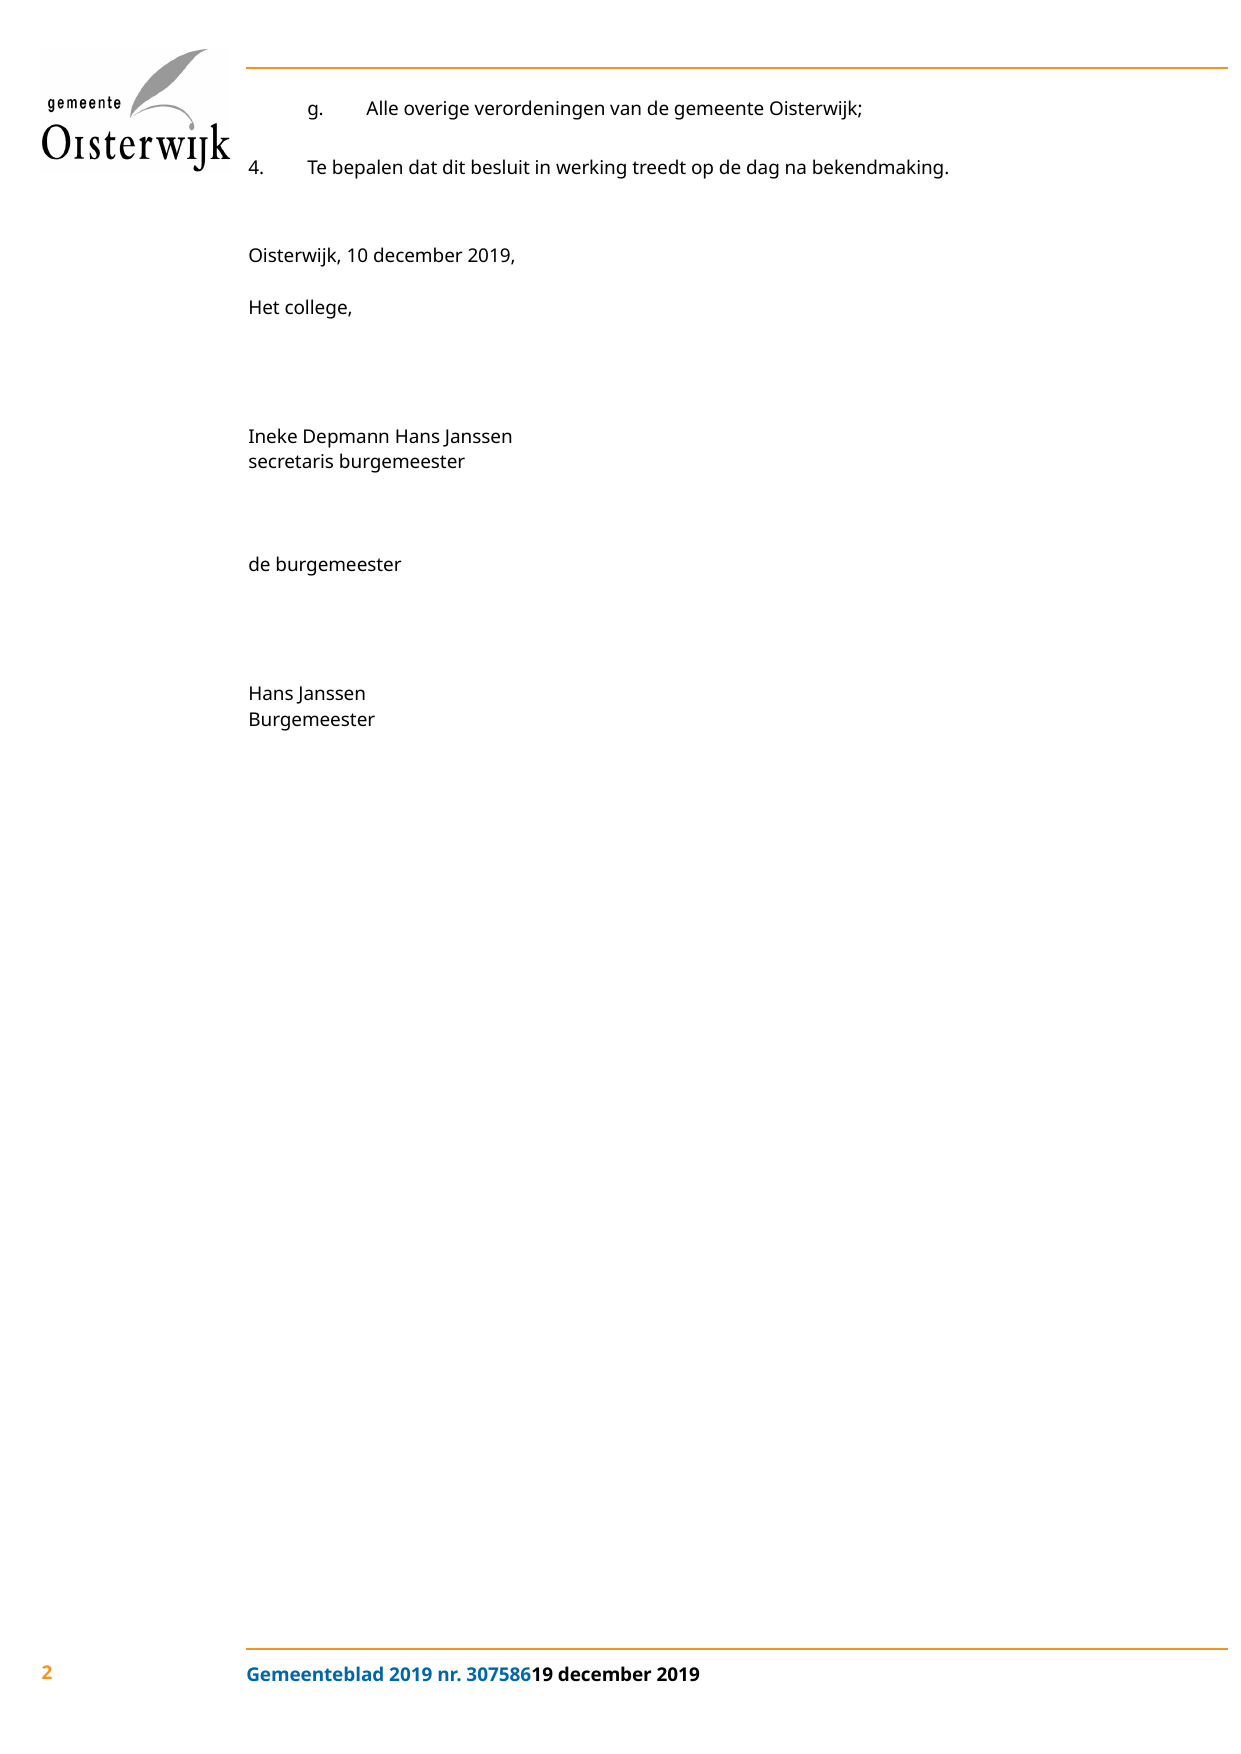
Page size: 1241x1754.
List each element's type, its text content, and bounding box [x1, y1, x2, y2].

text de burgemeester [248, 551, 1152, 577]
text Het college, [248, 294, 1152, 320]
text Oisterwijk, 10 december 2019, [248, 243, 1152, 268]
text Ineke Depmann Hans Janssen [248, 423, 1152, 448]
list Alle overige verordeningen van de gemeente Oisterwijk; [307, 95, 1152, 121]
text secretaris burgemeester [248, 448, 1152, 474]
text Burgemeester [248, 706, 1152, 732]
list Te bepalen dat dit besluit in werking treedt op de dag na bekendmaking. [248, 154, 1152, 180]
text Hans Janssen [248, 680, 1152, 706]
picture [41, 47, 231, 172]
